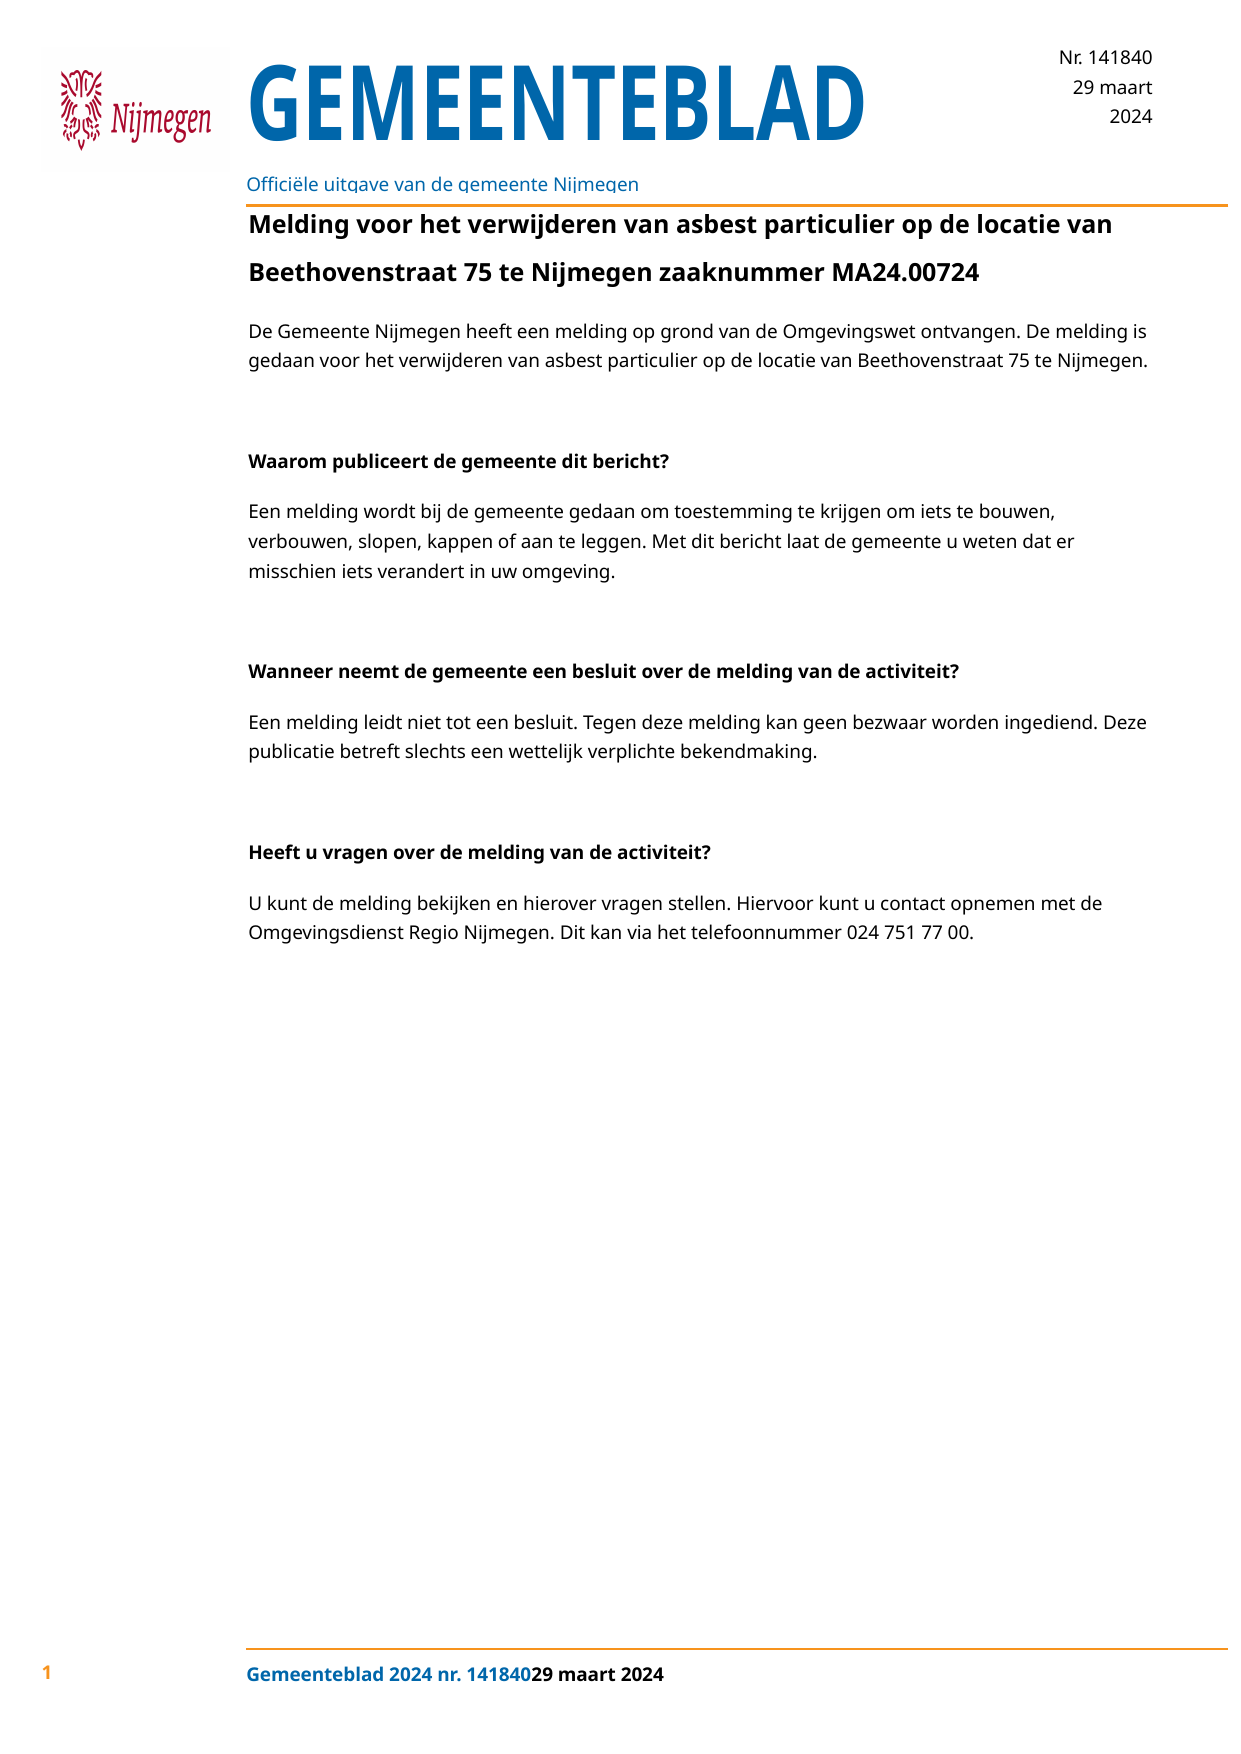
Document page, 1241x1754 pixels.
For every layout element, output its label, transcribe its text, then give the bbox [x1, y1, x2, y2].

picture [41, 47, 231, 172]
text Melding voor het verwijderen van asbest particulier op de locatie van Beethovenstraat 75 te Nijmegen zaaknummer MA24.00724 [248, 207, 1152, 288]
text Heeft u vragen over de melding van de activiteit? [248, 839, 1152, 865]
text Waarom publiceert de gemeente dit bericht? [248, 448, 1152, 474]
text Wanneer neemt de gemeente een besluit over de melding van de activiteit? [248, 659, 1152, 684]
text De Gemeente Nijmegen heeft een melding op grond van de Omgevingswet ontvangen. De melding is gedaan voor het verwijderen van asbest particulier op de locatie van Beethovenstraat 75 te Nijmegen. [248, 318, 1152, 373]
text Een melding wordt bij de gemeente gedaan om toestemming te krijgen om iets te bouwen, verbouwen, slopen, kappen of aan te leggen. Met dit bericht laat de gemeente u weten dat er misschien iets verandert in uw omgeving. [248, 499, 1152, 584]
text U kunt de melding bekijken en hierover vragen stellen. Hiervoor kunt u contact opnemen met de Omgevingsdienst Regio Nijmegen. Dit kan via het telefoonnummer 024 751 77 00. [248, 890, 1152, 945]
text Een melding leidt niet tot een besluit. Tegen deze melding kan geen bezwaar worden ingediend. Deze publicatie betreft slechts een wettelijk verplichte bekendmaking. [248, 709, 1152, 764]
